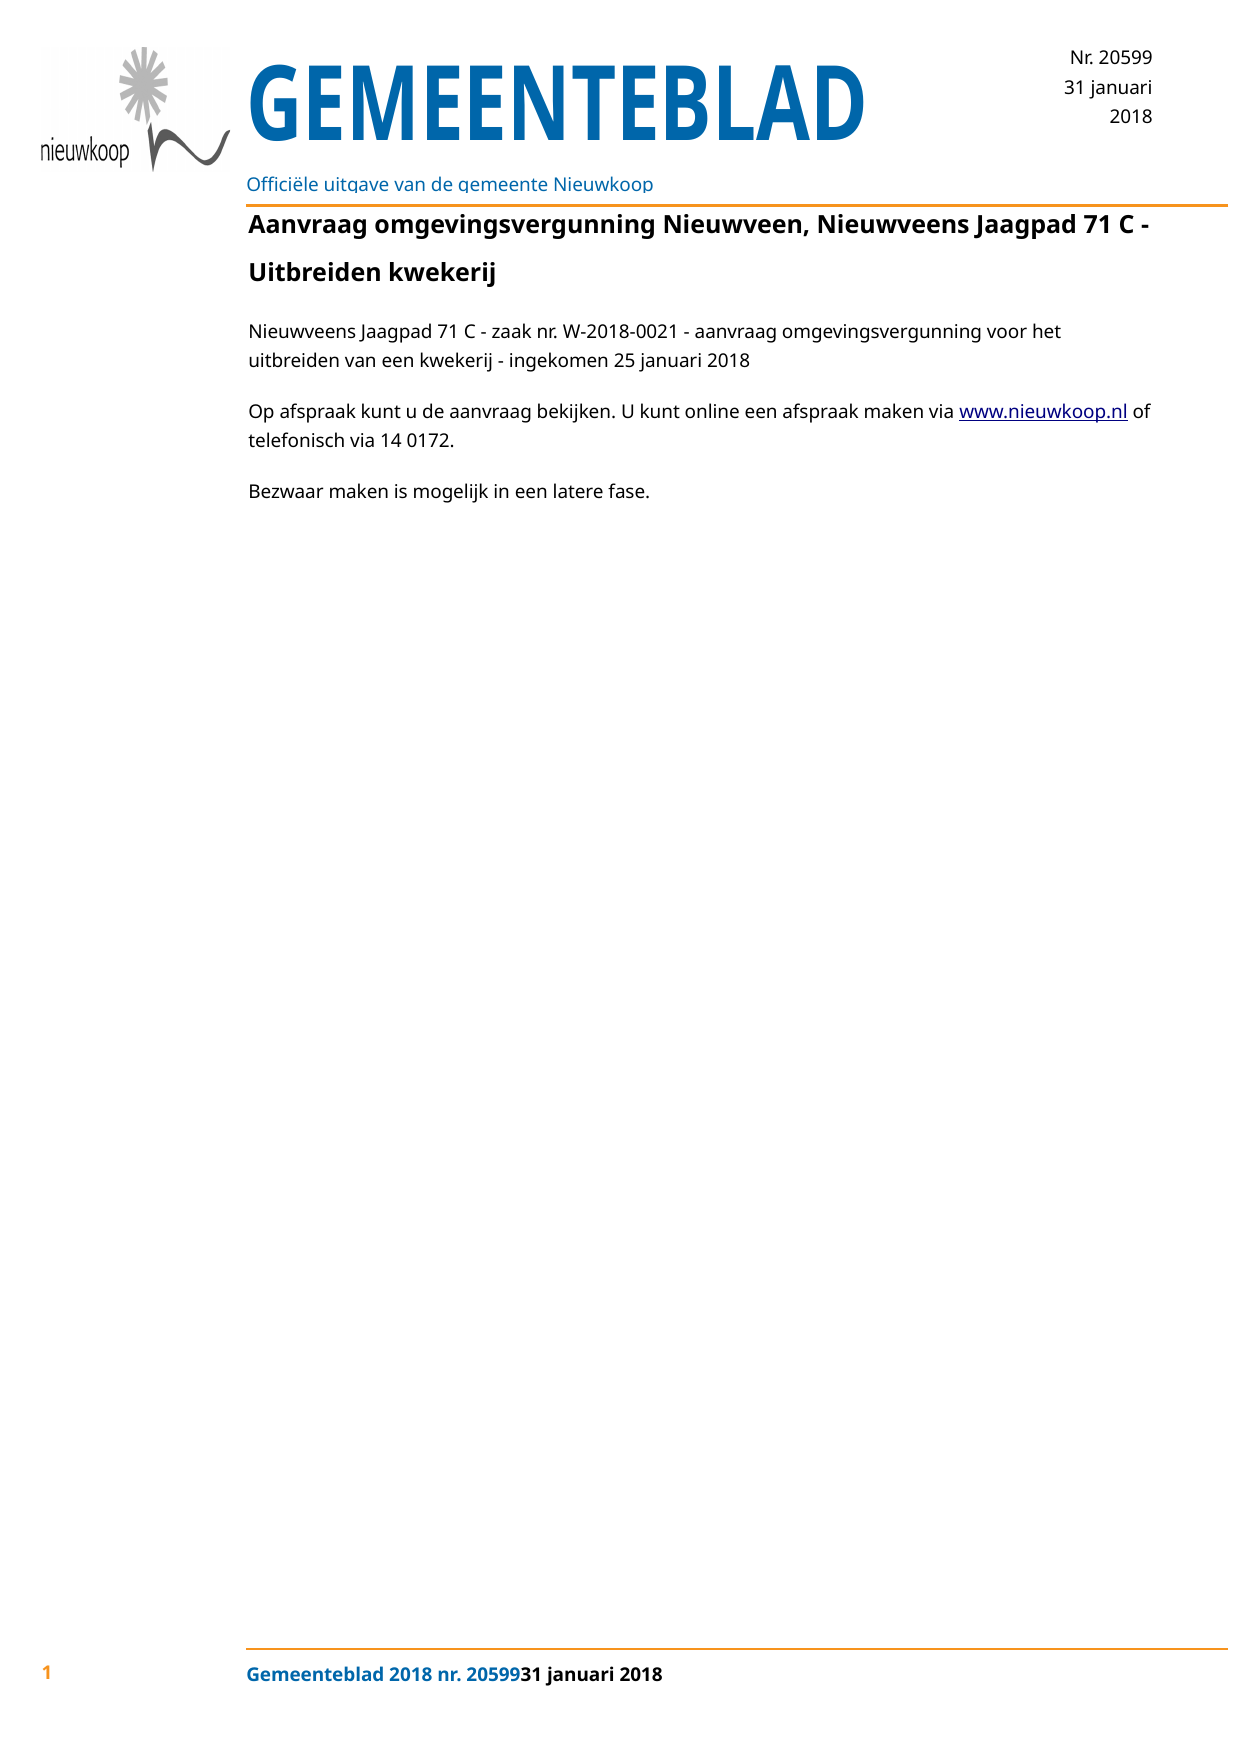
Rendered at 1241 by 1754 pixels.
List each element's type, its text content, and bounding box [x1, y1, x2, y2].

text Bezwaar maken is mogelijk in een latere fase. [248, 478, 1152, 504]
text Nieuwveens Jaagpad 71 C - zaak nr. W-2018-0021 - aanvraag omgevingsvergunning voor het uitbreiden van een kwekerij - ingekomen 25 januari 2018 [248, 318, 1152, 373]
picture [41, 47, 231, 172]
text Aanvraag omgevingsvergunning Nieuwveen, Nieuwveens Jaagpad 71 C - Uitbreiden kwekerij [248, 207, 1152, 288]
text Op afspraak kunt u de aanvraag bekijken. U kunt online een afspraak maken via www.nieuwkoop.nl of telefonisch via 14 0172. [248, 398, 1152, 453]
